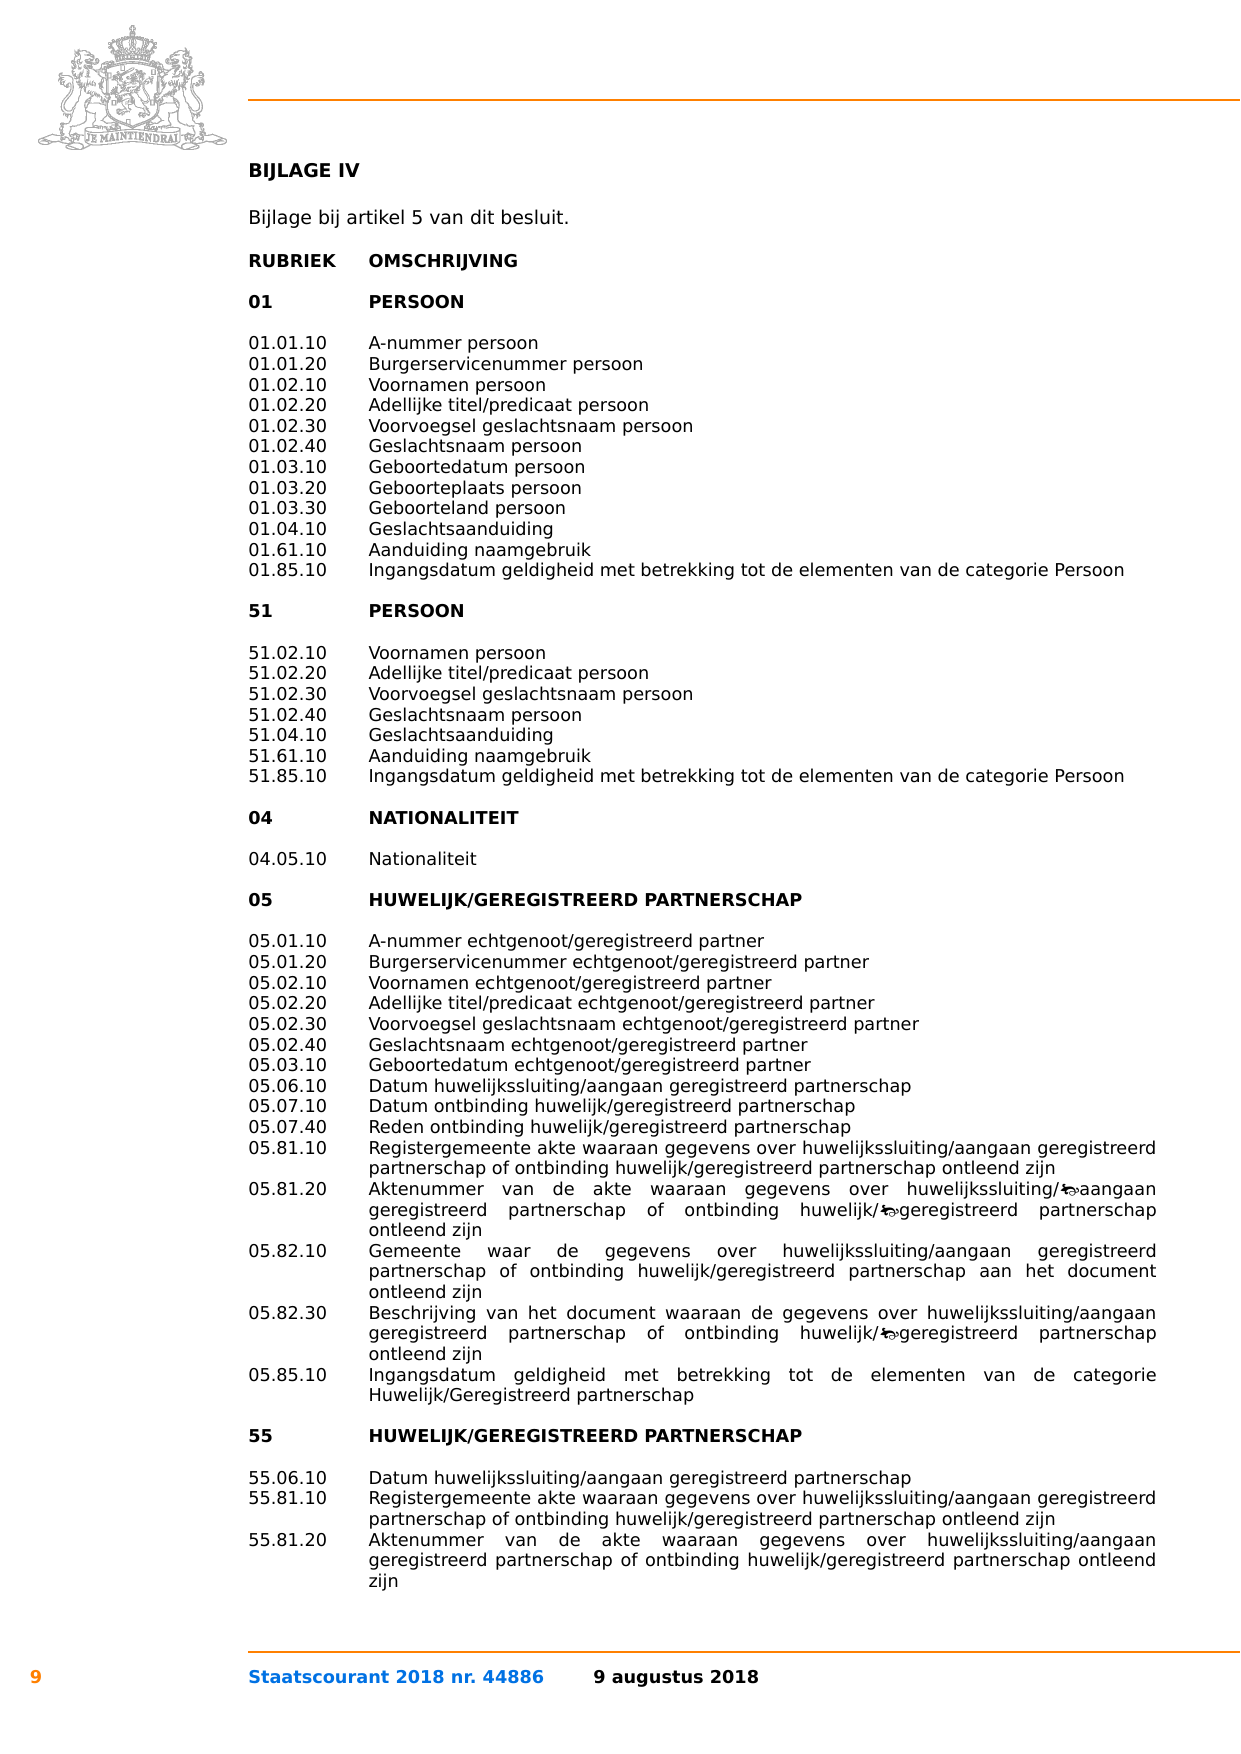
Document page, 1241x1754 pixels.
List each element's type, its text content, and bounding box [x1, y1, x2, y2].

table_cell [363, 828, 1163, 849]
table_cell 01.02.40 [248, 436, 362, 457]
table_cell 01.01.10 [248, 333, 362, 354]
table_cell [248, 1406, 362, 1426]
table_cell HUWELIJK/GEREGISTREERD PARTNERSCHAP [363, 1426, 1163, 1447]
table_header OMSCHRIJVING [363, 251, 1163, 271]
table_cell HUWELIJK/GEREGISTREERD PARTNERSCHAP [363, 890, 1163, 911]
table_cell 05.01.20 [248, 952, 362, 973]
table_cell 01.04.10 [248, 519, 362, 539]
table_cell Geboortedatum persoon [363, 457, 1163, 478]
table_cell 05.82.30 [248, 1303, 362, 1364]
table_cell [248, 911, 362, 931]
text Bijlage bij artikel 5 van dit besluit. [248, 207, 1163, 229]
table_cell Geboorteland persoon [363, 498, 1163, 519]
table_cell Gemeente waar de gegevens over huwelijkssluiting/aangaan geregistreerd partnerschap of ontbinding huwelijk/geregistreerd partnerschap aan het document ontleend zijn [363, 1241, 1163, 1303]
table_cell 05.02.20 [248, 993, 362, 1014]
table_cell 05.81.10 [248, 1138, 362, 1179]
table_cell 01.03.30 [248, 498, 362, 519]
table_cell 05.02.30 [248, 1014, 362, 1034]
table_cell 01.03.20 [248, 478, 362, 498]
table_cell A-nummer persoon [363, 333, 1163, 354]
table_cell 01.02.20 [248, 395, 362, 416]
table_cell [363, 622, 1163, 643]
table_cell [248, 1447, 362, 1468]
table_cell Datum ontbinding huwelijk/geregistreerd partnerschap [363, 1096, 1163, 1117]
table_cell Geslachtsaanduiding [363, 519, 1163, 539]
table_cell 01.85.10 [248, 560, 362, 581]
table_cell Reden ontbinding huwelijk/geregistreerd partnerschap [363, 1117, 1163, 1138]
table_cell Ingangsdatum geldigheid met betrekking tot de elementen van de categorie Persoon [363, 766, 1163, 787]
table_cell 05.06.10 [248, 1076, 362, 1096]
table_cell 05.82.10 [248, 1241, 362, 1303]
table_cell [248, 313, 362, 333]
table_cell 51.04.10 [248, 725, 362, 746]
table_cell Burgerservicenummer echtgenoot/geregistreerd partner [363, 952, 1163, 973]
table_cell Geslachtsnaam echtgenoot/geregistreerd partner [363, 1035, 1163, 1055]
table_cell Adellijke titel/predicaat persoon [363, 663, 1163, 684]
table_cell Registergemeente akte waaraan gegevens over huwelijkssluiting/aangaan geregistreerd partnerschap of ontbinding huwelijk/geregistreerd partnerschap ontleend zijn [363, 1488, 1163, 1529]
table_cell PERSOON [363, 292, 1163, 313]
table_cell NATIONALITEIT [363, 808, 1163, 828]
table_cell Voornamen persoon [363, 375, 1163, 395]
table_cell 05.07.40 [248, 1117, 362, 1138]
table_cell Geslachtsnaam persoon [363, 705, 1163, 725]
table_cell Aanduiding naamgebruik [363, 540, 1163, 560]
table_cell 51.02.20 [248, 663, 362, 684]
table_cell Ingangsdatum geldigheid met betrekking tot de elementen van de categorie Huwelijk/Geregistreerd partnerschap [363, 1365, 1163, 1406]
table_cell 51.02.30 [248, 684, 362, 704]
table_cell 01 [248, 292, 362, 313]
table_cell 05.02.10 [248, 973, 362, 993]
table_cell [363, 787, 1163, 808]
table_cell Adellijke titel/predicaat echtgenoot/geregistreerd partner [363, 993, 1163, 1014]
table_cell Geboorteplaats persoon [363, 478, 1163, 498]
table_cell [363, 870, 1163, 890]
table_cell [248, 870, 362, 890]
table_cell [248, 622, 362, 643]
table_cell 05.81.20 [248, 1179, 362, 1241]
table_cell [248, 787, 362, 808]
table_cell [363, 271, 1163, 292]
table_cell Aanduiding naamgebruik [363, 746, 1163, 766]
table_cell PERSOON [363, 601, 1163, 622]
table_cell 51.02.10 [248, 643, 362, 663]
table_cell 55.06.10 [248, 1468, 362, 1488]
picture [38, 25, 227, 150]
table_cell [363, 1406, 1163, 1426]
table_cell [248, 271, 362, 292]
table_cell 51.02.40 [248, 705, 362, 725]
table_cell [363, 313, 1163, 333]
table_cell 05.07.10 [248, 1096, 362, 1117]
table_cell 05 [248, 890, 362, 911]
table_cell 01.02.10 [248, 375, 362, 395]
table_cell Adellijke titel/predicaat persoon [363, 395, 1163, 416]
table_cell Ingangsdatum geldigheid met betrekking tot de elementen van de categorie Persoon [363, 560, 1163, 581]
table_cell Datum huwelijkssluiting/aangaan geregistreerd partnerschap [363, 1076, 1163, 1096]
table_cell 01.02.30 [248, 416, 362, 436]
table_cell Geslachtsnaam persoon [363, 436, 1163, 457]
table_cell 05.02.40 [248, 1035, 362, 1055]
table_cell Geslachtsaanduiding [363, 725, 1163, 746]
table_cell 55 [248, 1426, 362, 1447]
table_cell 05.03.10 [248, 1055, 362, 1076]
table_cell 51.61.10 [248, 746, 362, 766]
table_cell 51.85.10 [248, 766, 362, 787]
table_cell 05.01.10 [248, 931, 362, 952]
table_cell Voorvoegsel geslachtsnaam persoon [363, 684, 1163, 704]
table_cell Voorvoegsel geslachtsnaam persoon [363, 416, 1163, 436]
subtitle BIJLAGE IV [248, 160, 1163, 182]
table_cell Aktenummer van de akte waaraan gegevens over huwelijkssluiting/aangaan geregistreerd partnerschap of ontbinding huwelijk/geregistreerd partnerschap ontleend zijn [363, 1530, 1163, 1591]
table_cell Voornamen echtgenoot/geregistreerd partner [363, 973, 1163, 993]
table_cell A-nummer echtgenoot/geregistreerd partner [363, 931, 1163, 952]
table_cell [363, 581, 1163, 601]
table_cell [363, 1447, 1163, 1468]
table_cell 04.05.10 [248, 849, 362, 869]
table_cell 01.01.20 [248, 354, 362, 374]
table_cell 51 [248, 601, 362, 622]
table_cell [248, 581, 362, 601]
table_cell 01.03.10 [248, 457, 362, 478]
table_cell Aktenummer van de akte waaraan gegevens over huwelijkssluiting/aangaan geregistreerd partnerschap of ontbinding huwelijk/geregistreerd partnerschap ontleend zijn [363, 1179, 1163, 1241]
table_cell 55.81.10 [248, 1488, 362, 1529]
table_cell Burgerservicenummer persoon [363, 354, 1163, 374]
table_cell 01.61.10 [248, 540, 362, 560]
table_cell 05.85.10 [248, 1365, 362, 1406]
table_cell [248, 828, 362, 849]
table_cell Registergemeente akte waaraan gegevens over huwelijkssluiting/aangaan geregistreerd partnerschap of ontbinding huwelijk/geregistreerd partnerschap ontleend zijn [363, 1138, 1163, 1179]
table_cell Voorvoegsel geslachtsnaam echtgenoot/geregistreerd partner [363, 1014, 1163, 1034]
table_cell Datum huwelijkssluiting/aangaan geregistreerd partnerschap [363, 1468, 1163, 1488]
table_cell Nationaliteit [363, 849, 1163, 869]
table_cell 55.81.20 [248, 1530, 362, 1591]
table_cell Beschrijving van het document waaraan de gegevens over huwelijkssluiting/aangaan geregistreerd partnerschap of ontbinding huwelijk/geregistreerd partnerschap ontleend zijn [363, 1303, 1163, 1364]
table_header RUBRIEK [248, 251, 362, 271]
table_cell Voornamen persoon [363, 643, 1163, 663]
table_cell 04 [248, 808, 362, 828]
table_cell Geboortedatum echtgenoot/geregistreerd partner [363, 1055, 1163, 1076]
table_cell [363, 911, 1163, 931]
